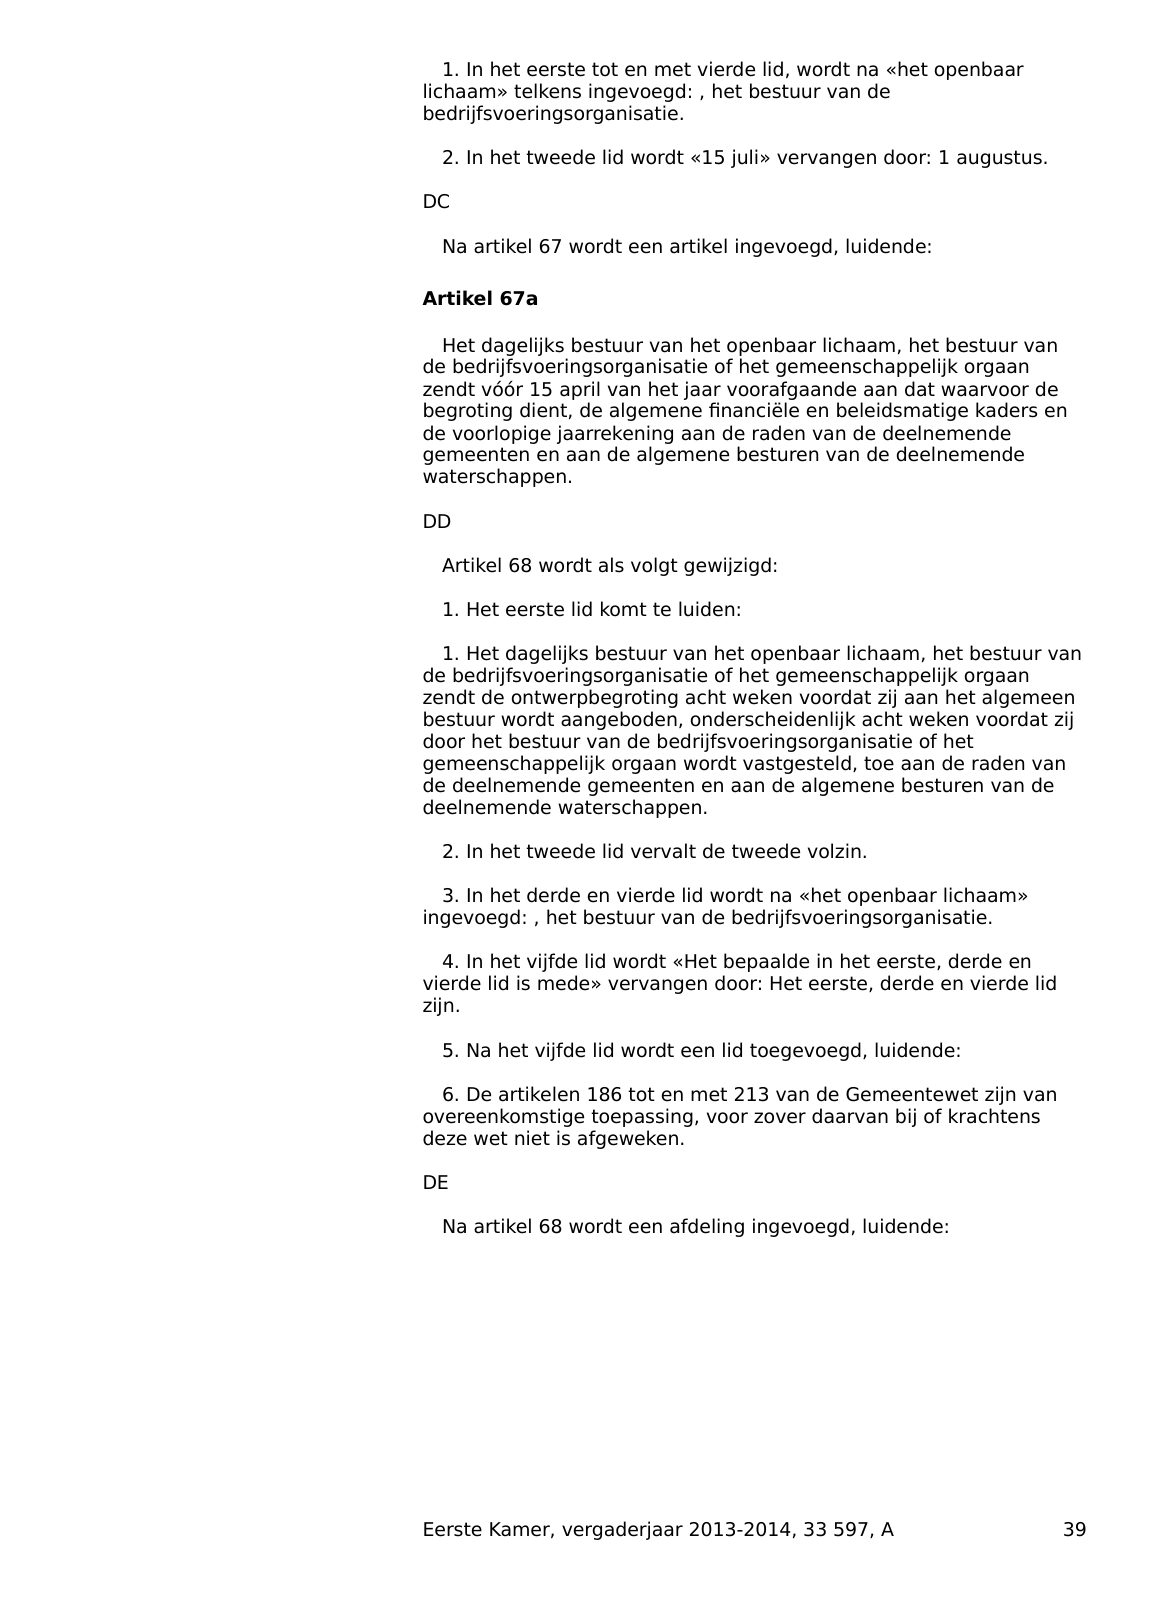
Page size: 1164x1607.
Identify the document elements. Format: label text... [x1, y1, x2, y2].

text 2. In het tweede lid vervalt de tweede volzin. [422, 841, 1087, 863]
text DD [422, 511, 1087, 532]
text DE [422, 1172, 1087, 1194]
text Na artikel 67 wordt een artikel ingevoegd, luidende: [422, 236, 1087, 257]
text Artikel 68 wordt als volgt gewijzigd: [422, 555, 1087, 577]
text Na artikel 68 wordt een afdeling ingevoegd, luidende: [422, 1216, 1087, 1238]
text 1. Het dagelijks bestuur van het openbaar lichaam, het bestuur van de bedrijfsvoeringsorganisatie of het gemeenschappelijk orgaan zendt de ontwerpbegroting acht weken voordat zij aan het algemeen bestuur wordt aangeboden, onderscheidenlijk acht weken voordat zij door het bestuur van de bedrijfsvoeringsorganisatie of het gemeenschappelijk orgaan wordt vastgesteld, toe aan de raden van de deelnemende gemeenten en aan de algemene besturen van de deelnemende waterschappen. [422, 643, 1087, 819]
text 4. In het vijfde lid wordt «Het bepaalde in het eerste, derde en vierde lid is mede» vervangen door: Het eerste, derde en vierde lid zijn. [422, 951, 1087, 1017]
subtitle Artikel 67a [422, 287, 1087, 309]
text 1. In het eerste tot en met vierde lid, wordt na «het openbaar lichaam» telkens ingevoegd: , het bestuur van de bedrijfsvoeringsorganisatie. [422, 59, 1087, 125]
text 6. De artikelen 186 tot en met 213 van de Gemeentewet zijn van overeenkomstige toepassing, voor zover daarvan bij of krachtens deze wet niet is afgeweken. [422, 1084, 1087, 1149]
text 5. Na het vijfde lid wordt een lid toegevoegd, luidende: [422, 1039, 1087, 1061]
text DC [422, 191, 1087, 213]
text Het dagelijks bestuur van het openbaar lichaam, het bestuur van de bedrijfsvoeringsorganisatie of het gemeenschappelijk orgaan zendt vóór 15 april van het jaar voorafgaande aan dat waarvoor de begroting dient, de algemene financiële en beleidsmatige kaders en de voorlopige jaarrekening aan de raden van de deelnemende gemeenten en aan de algemene besturen van de deelnemende waterschappen. [422, 334, 1087, 488]
text 1. Het eerste lid komt te luiden: [422, 599, 1087, 621]
text 2. In het tweede lid wordt «15 juli» vervangen door: 1 augustus. [422, 147, 1087, 169]
text 3. In het derde en vierde lid wordt na «het openbaar lichaam» ingevoegd: , het bestuur van de bedrijfsvoeringsorganisatie. [422, 885, 1087, 929]
